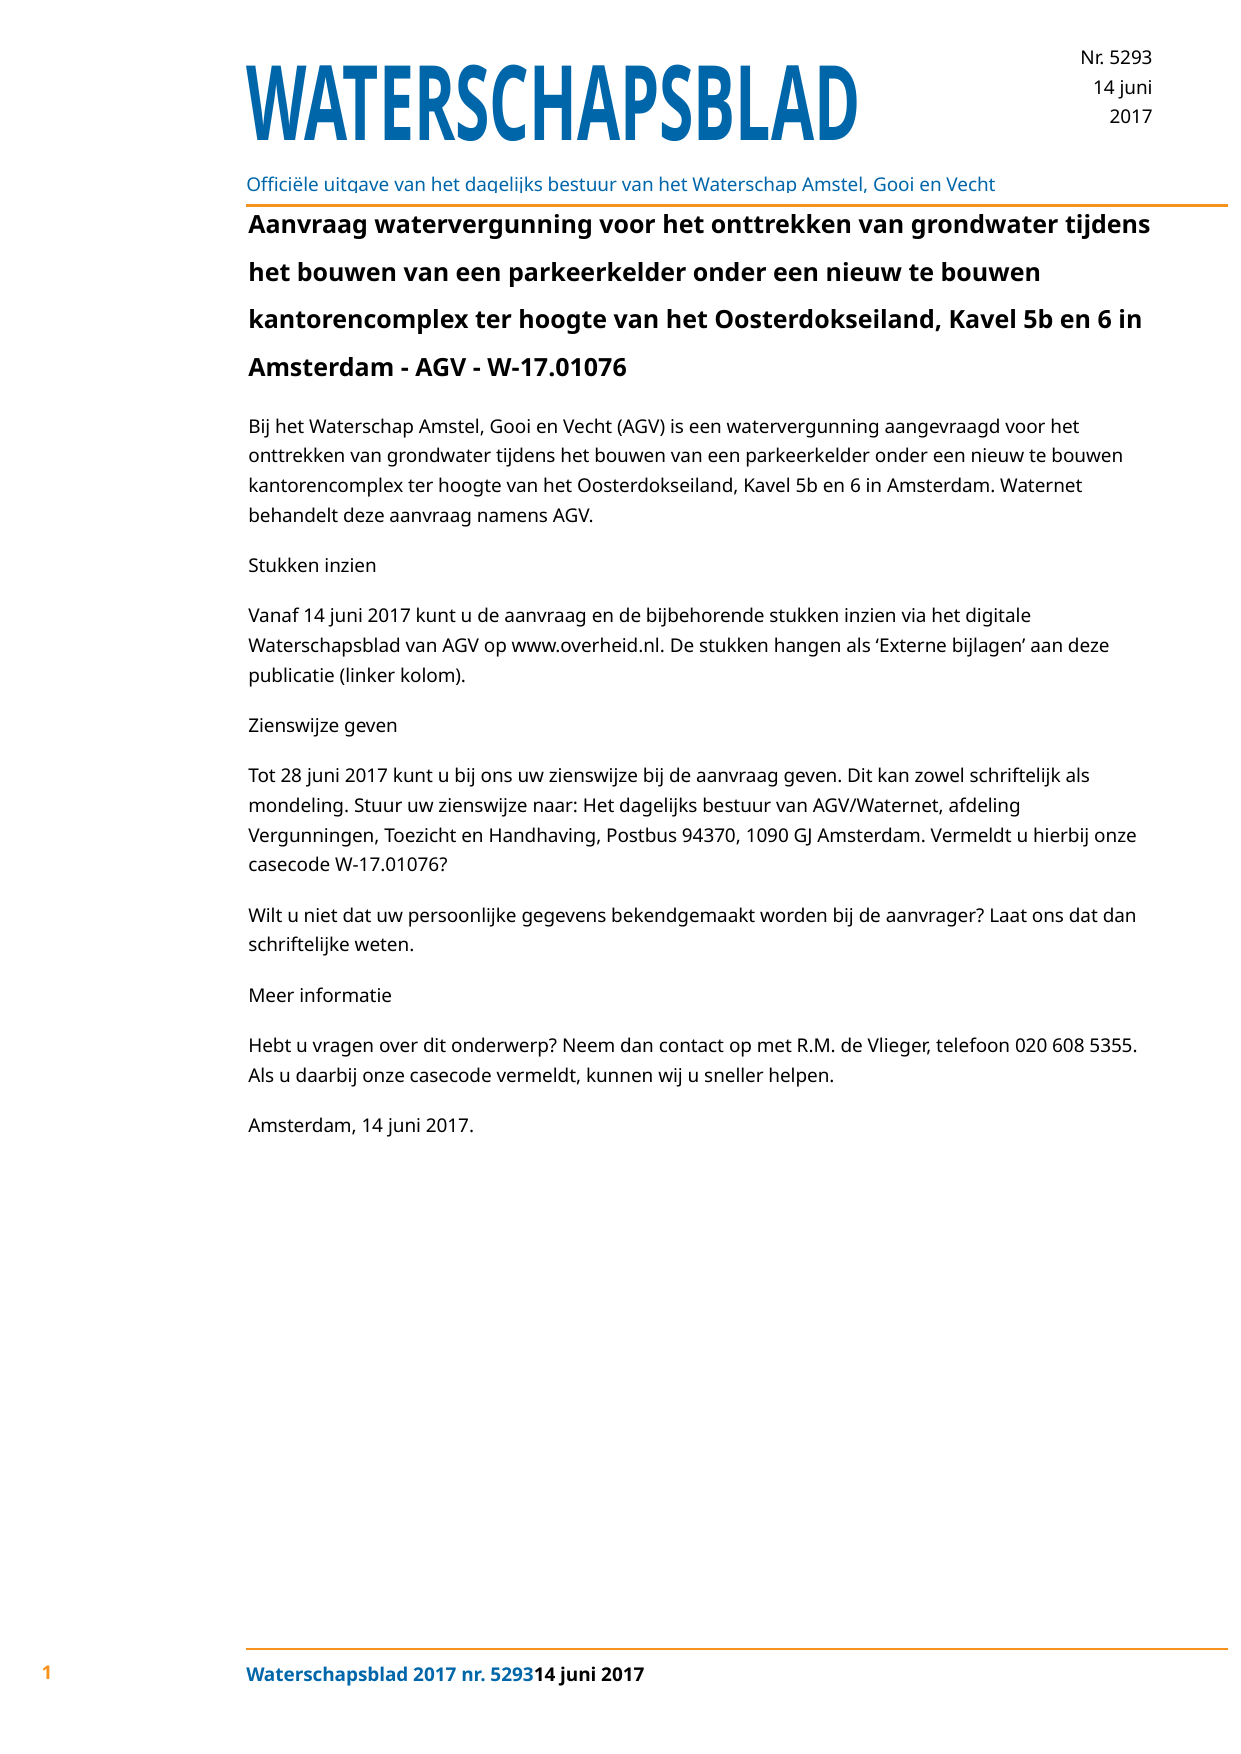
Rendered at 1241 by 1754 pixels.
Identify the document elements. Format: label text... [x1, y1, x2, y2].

text Bij het Waterschap Amstel, Gooi en Vecht (AGV) is een watervergunning aangevraagd voor het onttrekken van grondwater tijdens het bouwen van een parkeerkelder onder een nieuw te bouwen kantorencomplex ter hoogte van het Oosterdokseiland, Kavel 5b en 6 in Amsterdam. Waternet behandelt deze aanvraag namens AGV. [248, 413, 1152, 528]
text Tot 28 juni 2017 kunt u bij ons uw zienswijze bij de aanvraag geven. Dit kan zowel schriftelijk als mondeling. Stuur uw zienswijze naar: Het dagelijks bestuur van AGV/Waternet, afdeling Vergunningen, Toezicht en Handhaving, Postbus 94370, 1090 GJ Amsterdam. Vermeldt u hierbij onze casecode W-17.01076? [248, 763, 1152, 877]
text Hebt u vragen over dit onderwerp? Neem dan contact op met R.M. de Vlieger, telefoon 020 608 5355. Als u daarbij onze casecode vermeldt, kunnen wij u sneller helpen. [248, 1032, 1152, 1088]
text Zienswijze geven [248, 712, 1152, 738]
text Wilt u niet dat uw persoonlijke gegevens bekendgemaakt worden bij de aanvrager? Laat ons dat dan schriftelijke weten. [248, 902, 1152, 957]
text Stukken inzien [248, 552, 1152, 578]
text Aanvraag watervergunning voor het onttrekken van grondwater tijdens het bouwen van een parkeerkelder onder een nieuw te bouwen kantorencomplex ter hoogte van het Oosterdokseiland, Kavel 5b en 6 in Amsterdam - AGV - W-17.01076 [248, 207, 1152, 384]
text Vanaf 14 juni 2017 kunt u de aanvraag en de bijbehorende stukken inzien via het digitale Waterschapsblad van AGV op www.overheid.nl. De stukken hangen als ‘Externe bijlagen’ aan deze publicatie (linker kolom). [248, 603, 1152, 688]
text Amsterdam, 14 juni 2017. [248, 1112, 1152, 1138]
picture [41, 47, 231, 172]
text Meer informatie [248, 982, 1152, 1008]
